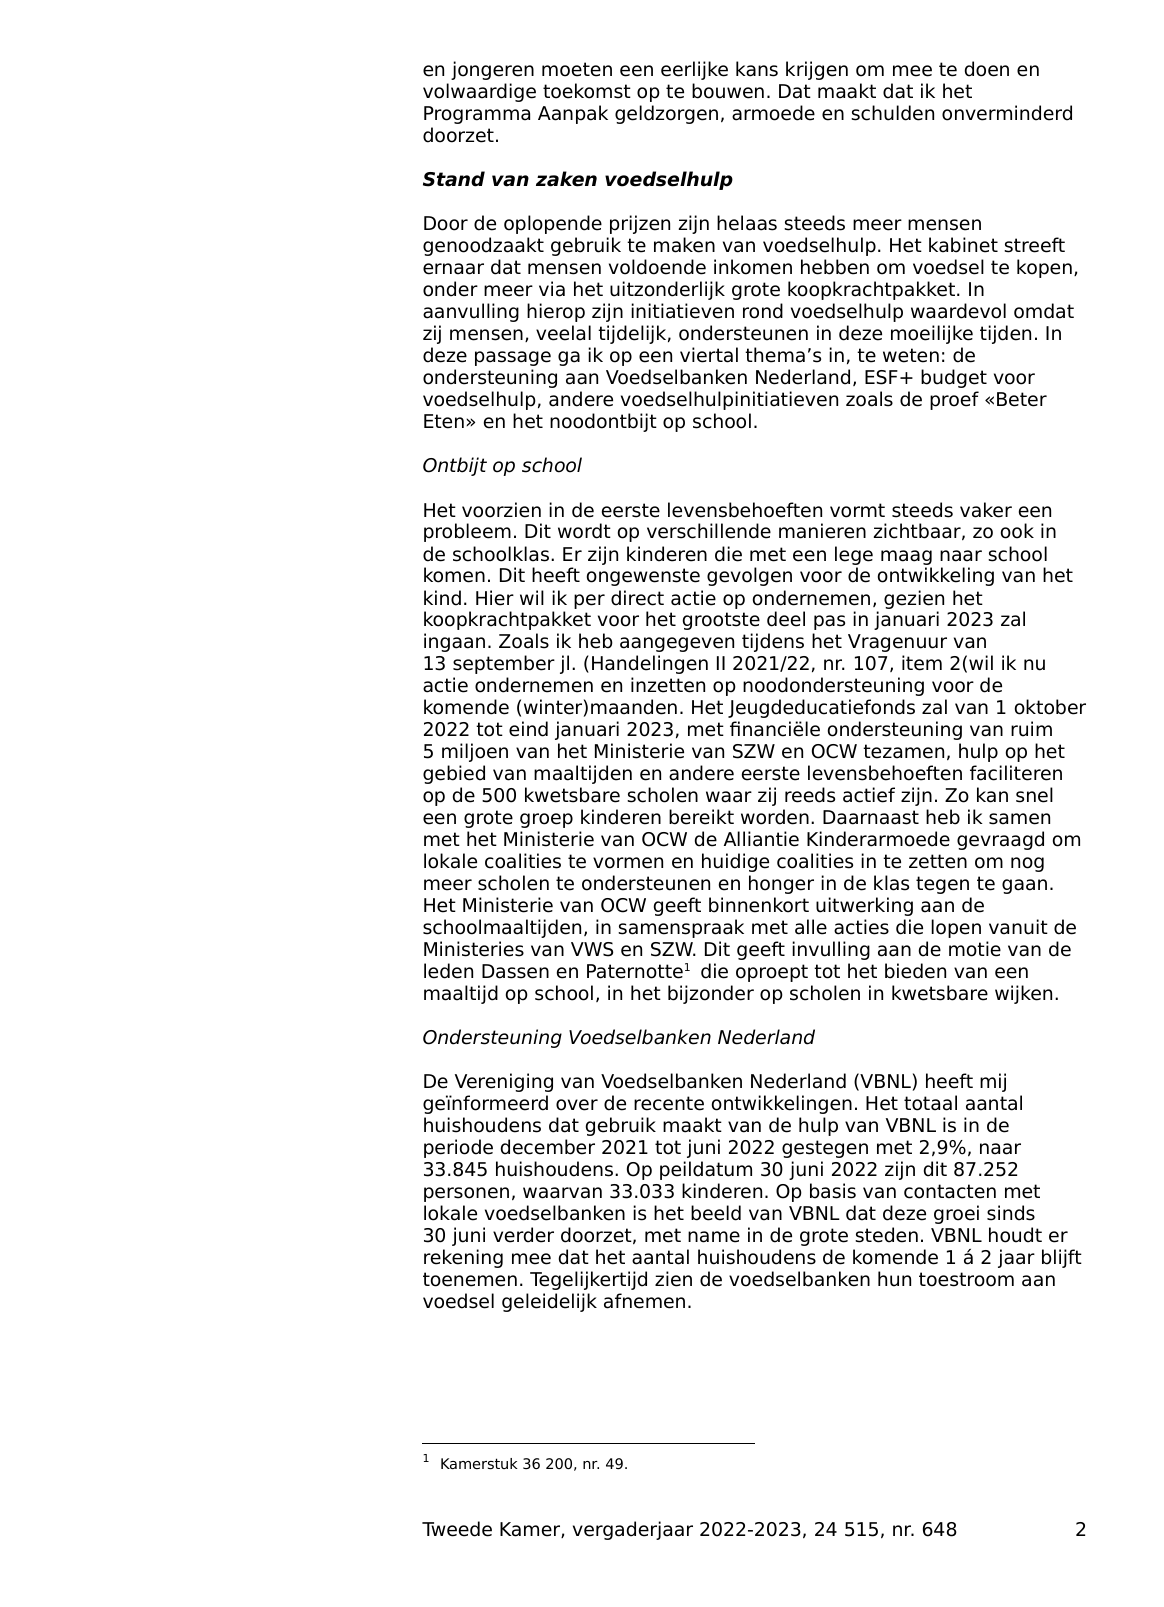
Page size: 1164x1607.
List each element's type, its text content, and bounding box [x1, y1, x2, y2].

subtitle Ondersteuning Voedselbanken Nederland [422, 1027, 1087, 1049]
text en jongeren moeten een eerlijke kans krijgen om mee te doen en volwaardige toekomst op te bouwen. Dat maakt dat ik het Programma Aanpak geldzorgen, armoede en schulden onverminderd doorzet. [422, 59, 1087, 147]
text Kamerstuk 36 200, nr. 49. [422, 1452, 1087, 1474]
text De Vereniging van Voedselbanken Nederland (VBNL) heeft mij geïnformeerd over de recente ontwikkelingen. Het totaal aantal huishoudens dat gebruik maakt van de hulp van VBNL is in de periode december 2021 tot juni 2022 gestegen met 2,9%, naar 33.845 huishoudens. Op peildatum 30 juni 2022 zijn dit 87.252 personen, waarvan 33.033 kinderen. Op basis van contacten met lokale voedselbanken is het beeld van VBNL dat deze groei sinds 30 juni verder doorzet, met name in de grote steden. VBNL houdt er rekening mee dat het aantal huishoudens de komende 1 á 2 jaar blijft toenemen. Tegelijkertijd zien de voedselbanken hun toestroom aan voedsel geleidelijk afnemen. [422, 1071, 1087, 1313]
text Door de oplopende prijzen zijn helaas steeds meer mensen genoodzaakt gebruik te maken van voedselhulp. Het kabinet streeft ernaar dat mensen voldoende inkomen hebben om voedsel te kopen, onder meer via het uitzonderlijk grote koopkrachtpakket. In aanvulling hierop zijn initiatieven rond voedselhulp waardevol omdat zij mensen, veelal tijdelijk, ondersteunen in deze moeilijke tijden. In deze passage ga ik op een viertal thema’s in, te weten: de ondersteuning aan Voedselbanken Nederland, ESF+ budget voor voedselhulp, andere voedselhulpinitiatieven zoals de proef «Beter Eten» en het noodontbijt op school. [422, 213, 1087, 433]
subtitle Stand van zaken voedselhulp [422, 169, 1087, 191]
subtitle Ontbijt op school [422, 455, 1087, 477]
text Het voorzien in de eerste levensbehoeften vormt steeds vaker een probleem. Dit wordt op verschillende manieren zichtbaar, zo ook in de schoolklas. Er zijn kinderen die met een lege maag naar school komen. Dit heeft ongewenste gevolgen voor de ontwikkeling van het kind. Hier wil ik per direct actie op ondernemen, gezien het koopkrachtpakket voor het grootste deel pas in januari 2023 zal ingaan. Zoals ik heb aangegeven tijdens het Vragenuur van 13 september jl. (Handelingen II 2021/22, nr. 107, item 2(wil ik nu actie ondernemen en inzetten op noodondersteuning voor de komende (winter)maanden. Het Jeugdeducatiefonds zal van 1 oktober 2022 tot eind januari 2023, met financiële ondersteuning van ruim 5 miljoen van het Ministerie van SZW en OCW tezamen, hulp op het gebied van maaltijden en andere eerste levensbehoeften faciliteren op de 500 kwetsbare scholen waar zij reeds actief zijn. Zo kan snel een grote groep kinderen bereikt worden. Daarnaast heb ik samen met het Ministerie van OCW de Alliantie Kinderarmoede gevraagd om lokale coalities te vormen en huidige coalities in te zetten om nog meer scholen te ondersteunen en honger in de klas tegen te gaan. Het Ministerie van OCW geeft binnenkort uitwerking aan de schoolmaaltijden, in samenspraak met alle acties die lopen vanuit de Ministeries van VWS en SZW. Dit geeft invulling aan de motie van de leden Dassen en Paternotte die oproept tot het bieden van een maaltijd op school, in het bijzonder op scholen in kwetsbare wijken. [422, 499, 1087, 1005]
